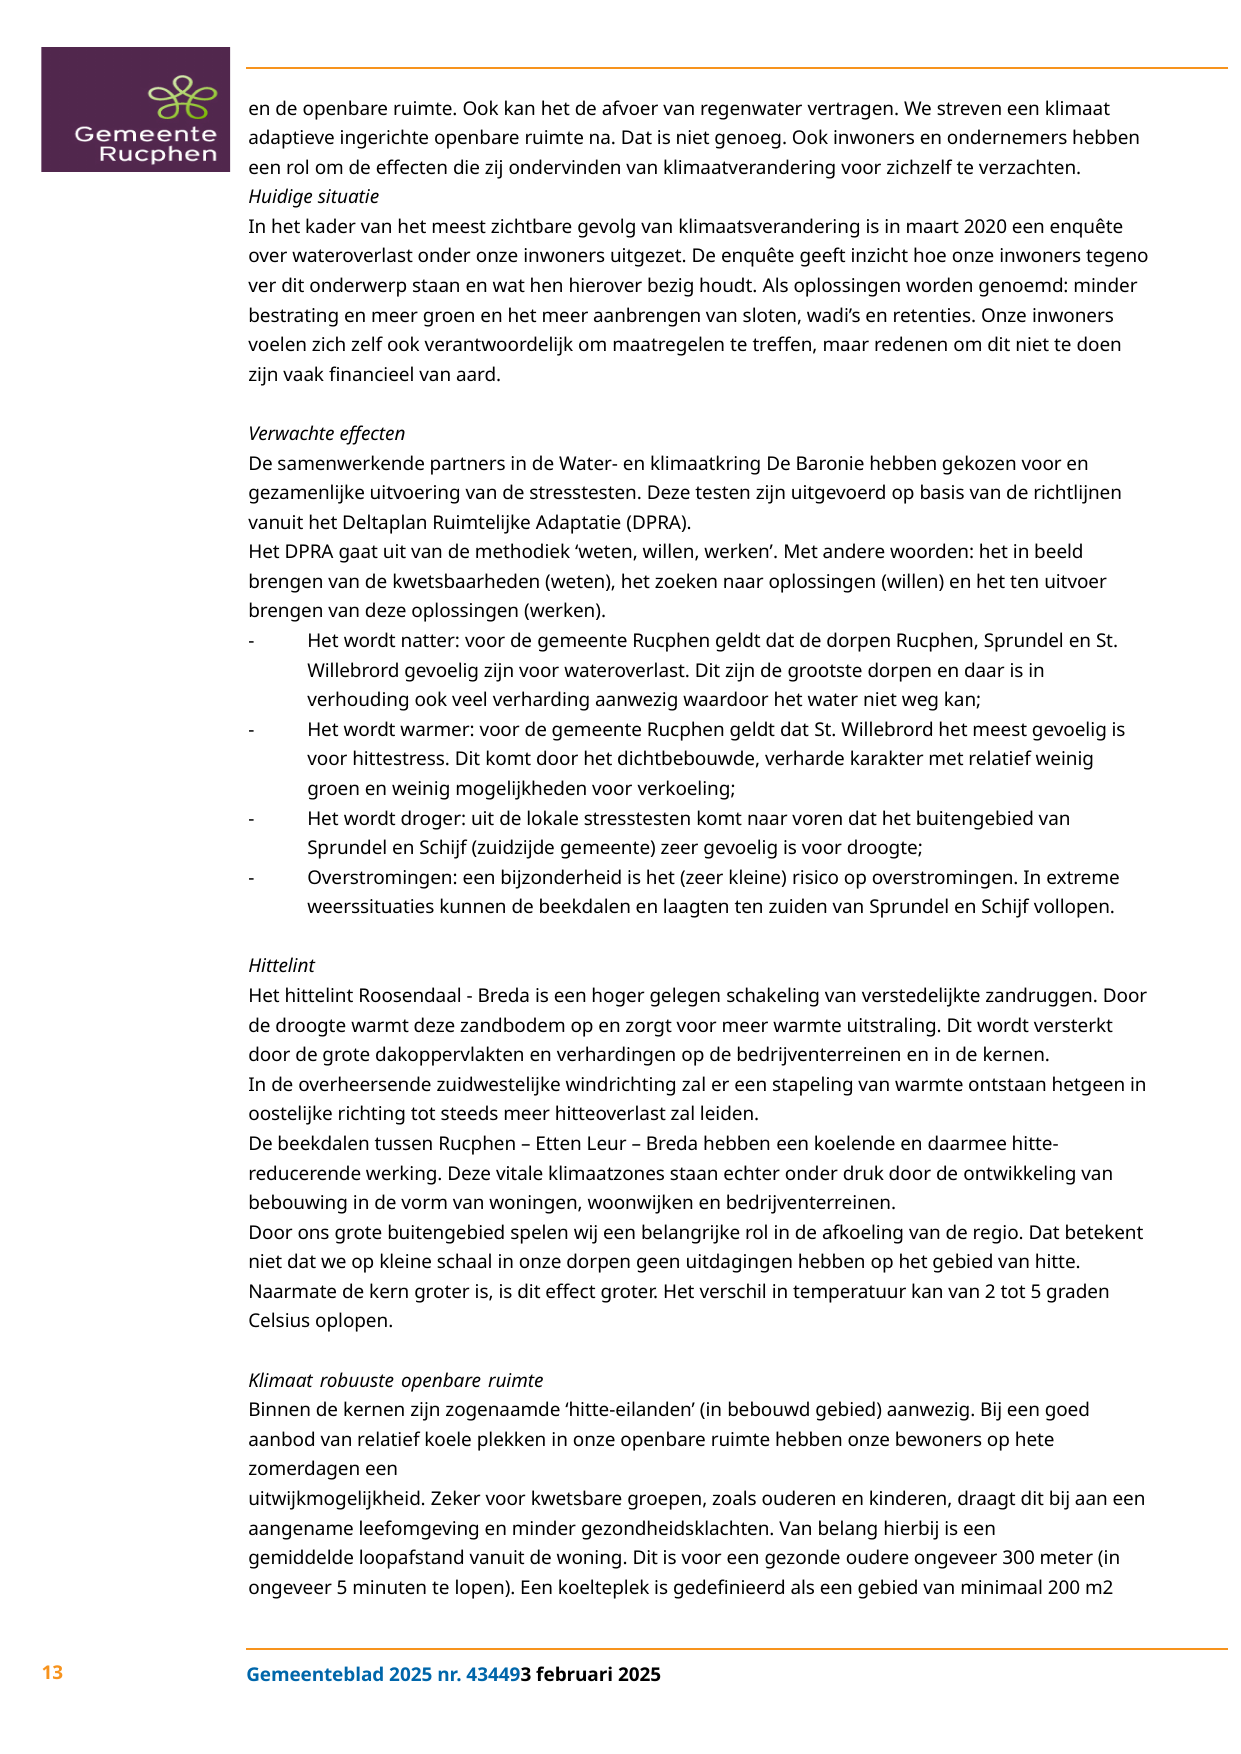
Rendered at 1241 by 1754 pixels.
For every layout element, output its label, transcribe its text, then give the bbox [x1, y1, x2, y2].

list Overstromingen: een bijzonderheid is het (zeer kleine) risico op overstromingen. In extreme weerssituaties kunnen de beekdalen en laagten ten zuiden van Sprundel en Schijf vollopen. [248, 864, 1152, 919]
text Hittelint [248, 953, 1152, 978]
text Binnen de kernen zijn zogenaamde ‘hitte-eilanden’ (in bebouwd gebied) aanwezig. Bij een goed aanbod van relatief koele plekken in onze openbare ruimte hebben onze bewoners op hete zomerdagen een uitwijkmogelijkheid. Zeker voor kwetsbare groepen, zoals ouderen en kinderen, draagt dit bij aan een aangename leefomgeving en minder gezondheidsklachten. Van belang hierbij is een gemiddelde loopafstand vanuit de woning. Dit is voor een gezonde oudere ongeveer 300 meter (in ongeveer 5 minuten te lopen). Een koelteplek is gedefinieerd als een gebied van minimaal 200 m2 [248, 1396, 1152, 1600]
list Het wordt natter: voor de gemeente Rucphen geldt dat de dorpen Rucphen, Sprundel en St. Willebrord gevoelig zijn voor wateroverlast. Dit zijn de grootste dorpen en daar is in verhouding ook veel verharding aanwezig waardoor het water niet weg kan; [248, 627, 1152, 712]
text Het DPRA gaat uit van de methodiek ‘weten, willen, werken’. Met andere woorden: het in beeld brengen van de kwetsbaarheden (weten), het zoeken naar oplossingen (willen) en het ten uitvoer brengen van deze oplossingen (werken). [248, 538, 1152, 623]
text De beekdalen tussen Rucphen – Etten Leur – Breda hebben een koelende en daarmee hitte-reducerende werking. Deze vitale klimaatzones staan echter onder druk door de ontwikkeling van bebouwing in de vorm van woningen, woonwijken en bedrijventerreinen. [248, 1130, 1152, 1215]
text en de openbare ruimte. Ook kan het de afvoer van regenwater vertragen. We streven een klimaat adaptieve ingerichte openbare ruimte na. Dat is niet genoeg. Ook inwoners en ondernemers hebben een rol om de effecten die zij ondervinden van klimaatverandering voor zichzelf te verzachten. [248, 95, 1152, 180]
text Klimaat robuuste openbare ruimte [248, 1367, 1152, 1393]
text Verwachte effecten [248, 420, 1152, 446]
list Het wordt droger: uit de lokale stresstesten komt naar voren dat het buitengebied van Sprundel en Schijf (zuidzijde gemeente) zeer gevoelig is voor droogte; [248, 805, 1152, 860]
picture [41, 47, 231, 172]
text Huidige situatie [248, 183, 1152, 209]
list Het wordt warmer: voor de gemeente Rucphen geldt dat St. Willebrord het meest gevoelig is voor hittestress. Dit komt door het dichtbebouwde, verharde karakter met relatief weinig groen en weinig mogelijkheden voor verkoeling; [248, 716, 1152, 801]
text In het kader van het meest zichtbare gevolg van klimaatsverandering is in maart 2020 een enquête over wateroverlast onder onze inwoners uitgezet. De enquête geeft inzicht hoe onze inwoners tegenover dit onderwerp staan en wat hen hierover bezig houdt. Als oplossingen worden genoemd: minder bestrating en meer groen en het meer aanbrengen van sloten, wadi’s en retenties. Onze inwoners voelen zich zelf ook verantwoordelijk om maatregelen te treffen, maar redenen om dit niet te doen zijn vaak financieel van aard. [248, 213, 1152, 387]
text Door ons grote buitengebied spelen wij een belangrijke rol in de afkoeling van de regio. Dat betekent niet dat we op kleine schaal in onze dorpen geen uitdagingen hebben op het gebied van hitte. Naarmate de kern groter is, is dit effect groter. Het verschil in temperatuur kan van 2 tot 5 graden Celsius oplopen. [248, 1219, 1152, 1333]
text Het hittelint Roosendaal - Breda is een hoger gelegen schakeling van verstedelijkte zandruggen. Door de droogte warmt deze zandbodem op en zorgt voor meer warmte uitstraling. Dit wordt versterkt door de grote dakoppervlakten en verhardingen op de bedrijventerreinen en in de kernen. In de overheersende zuidwestelijke windrichting zal er een stapeling van warmte ontstaan hetgeen in oostelijke richting tot steeds meer hitteoverlast zal leiden. [248, 982, 1152, 1126]
text De samenwerkende partners in de Water- en klimaatkring De Baronie hebben gekozen voor en gezamenlijke uitvoering van de stresstesten. Deze testen zijn uitgevoerd op basis van de richtlijnen vanuit het Deltaplan Ruimtelijke Adaptatie (DPRA). [248, 450, 1152, 535]
